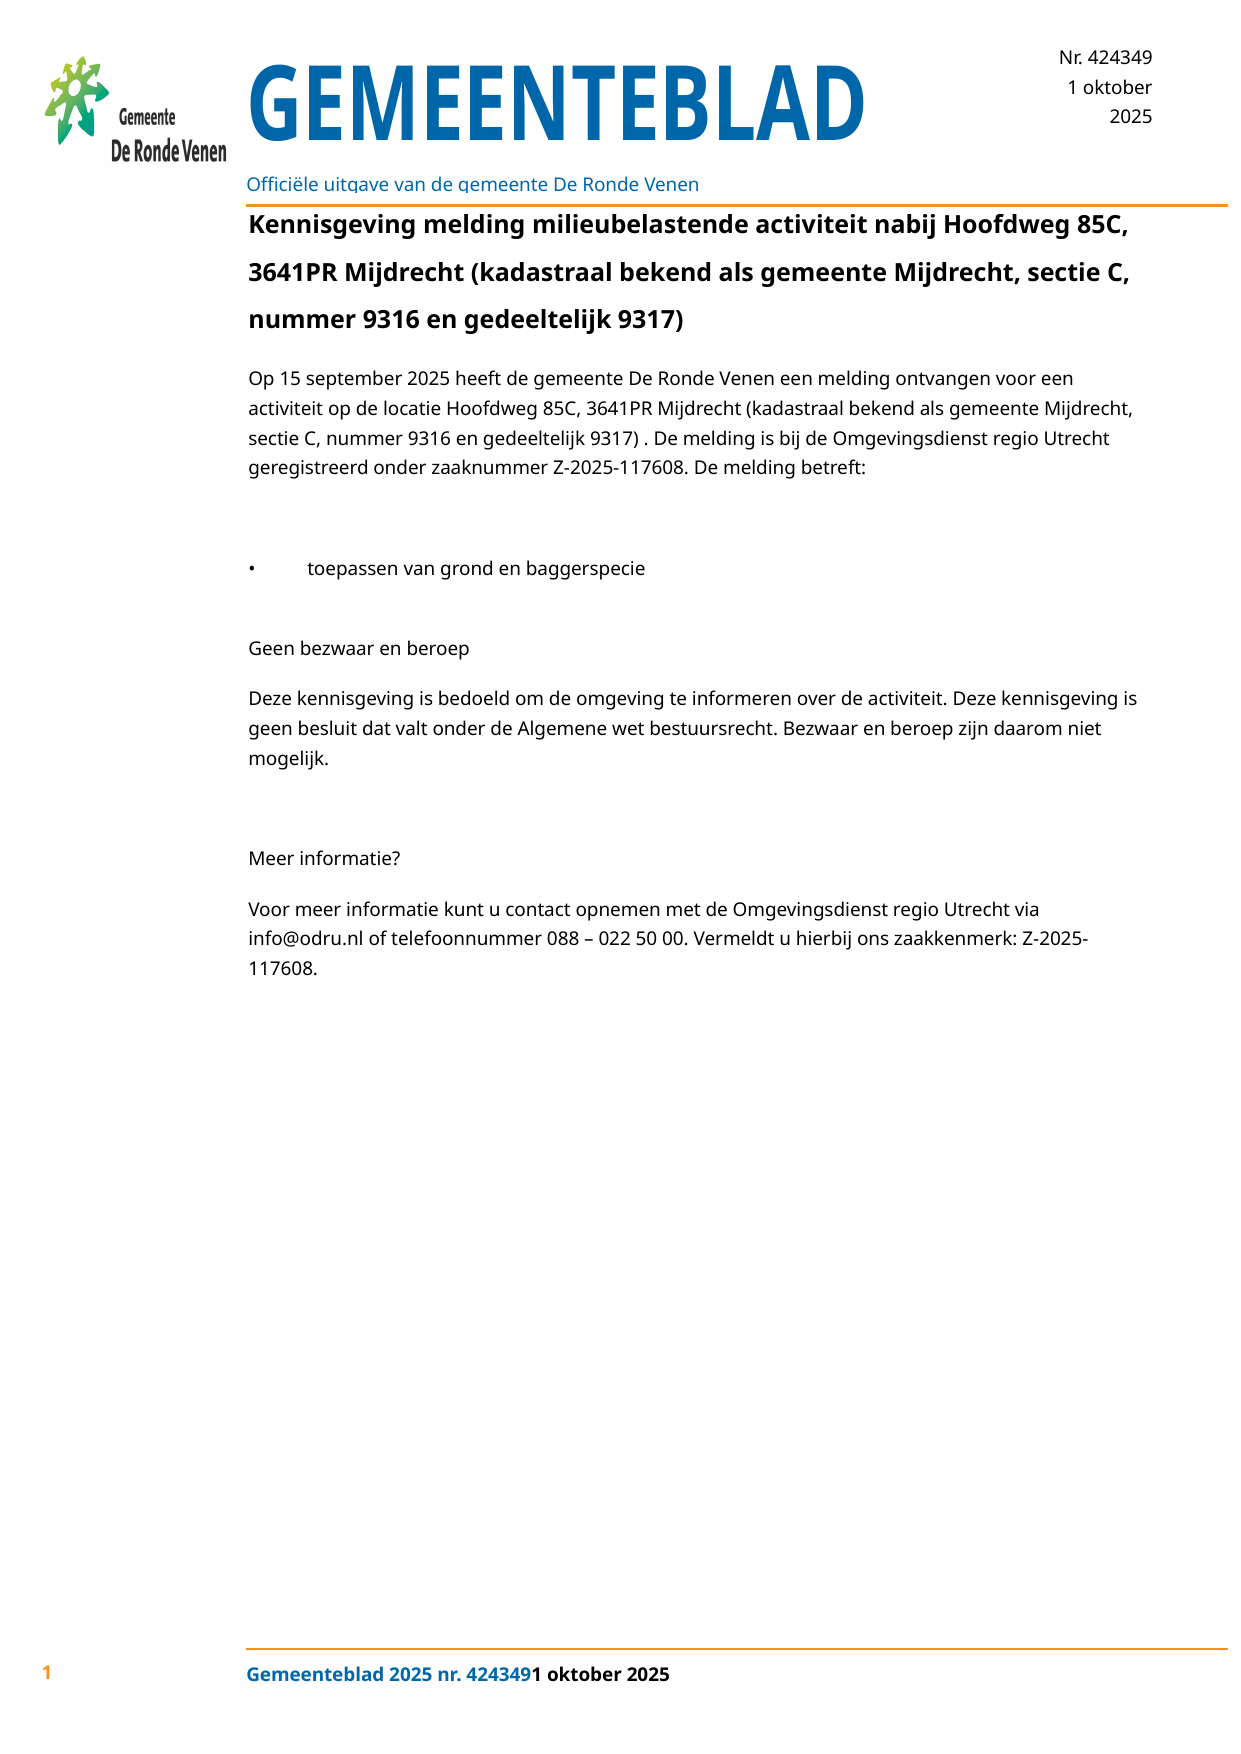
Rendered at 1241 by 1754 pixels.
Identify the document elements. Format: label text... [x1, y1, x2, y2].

text Meer informatie? [248, 846, 1152, 871]
text Geen bezwaar en beroep [248, 635, 1152, 661]
text Op 15 september 2025 heeft de gemeente De Ronde Venen een melding ontvangen voor een activiteit op de locatie Hoofdweg 85C, 3641PR Mijdrecht (kadastraal bekend als gemeente Mijdrecht, sectie C, nummer 9316 en gedeeltelijk 9317) . De melding is bij de Omgevingsdienst regio Utrecht geregistreerd onder zaaknummer Z-2025-117608. De melding betreft: [248, 366, 1152, 480]
text Voor meer informatie kunt u contact opnemen met de Omgevingsdienst regio Utrecht via info@odru.nl of telefoonnummer 088 – 022 50 00. Vermeldt u hierbij ons zaakkenmerk: Z-2025-117608. [248, 896, 1152, 981]
list toepassen van grond en baggerspecie [248, 555, 1152, 581]
picture [41, 47, 231, 172]
text Deze kennisgeving is bedoeld om de omgeving te informeren over de activiteit. Deze kennisgeving is geen besluit dat valt onder de Algemene wet bestuursrecht. Bezwaar en beroep zijn daarom niet mogelijk. [248, 686, 1152, 770]
text Kennisgeving melding milieubelastende activiteit nabij Hoofdweg 85C, 3641PR Mijdrecht (kadastraal bekend als gemeente Mijdrecht, sectie C, nummer 9316 en gedeeltelijk 9317) [248, 207, 1152, 336]
